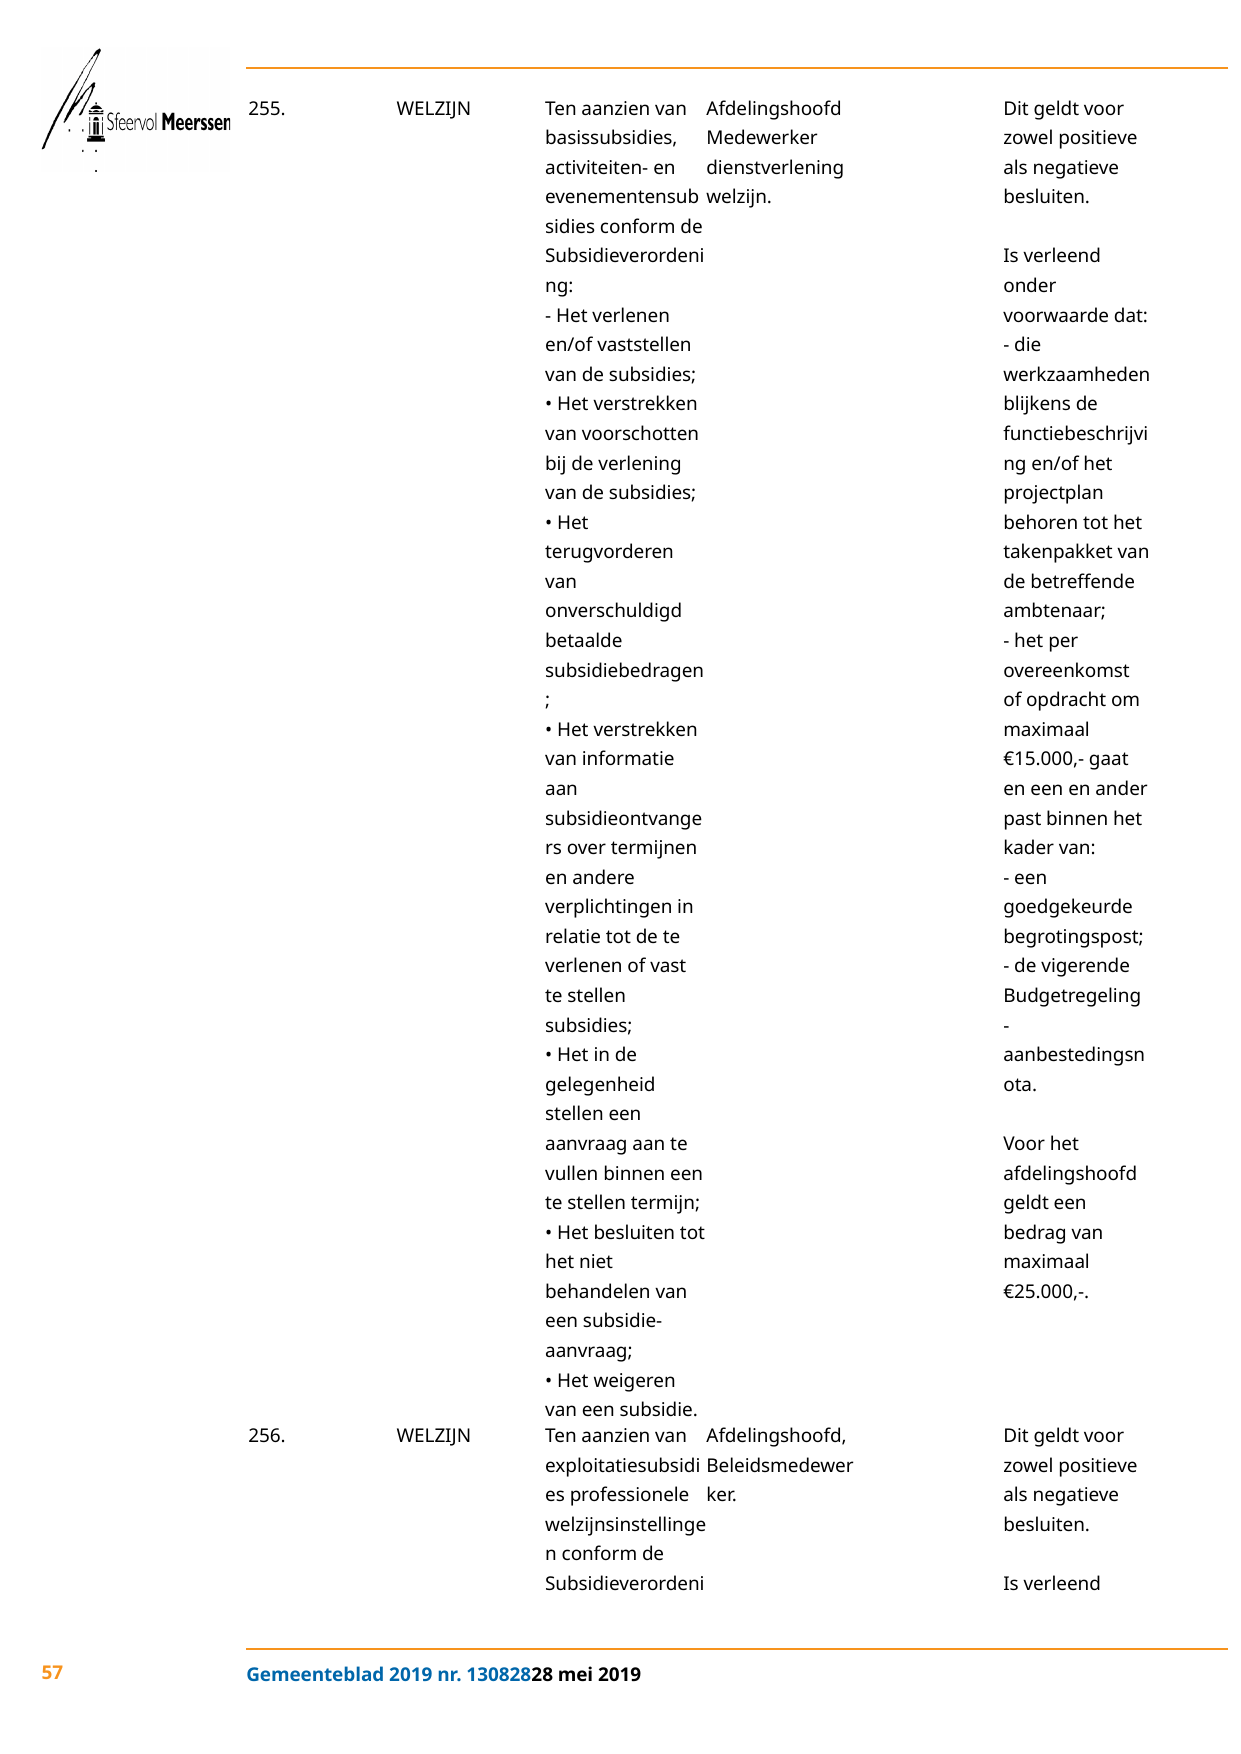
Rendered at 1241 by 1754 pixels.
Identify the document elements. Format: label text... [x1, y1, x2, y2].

table_cell Dit geldt voor zowel positieve als negatieve besluiten. Is verleend [1003, 1422, 1152, 1596]
table_cell 255. [248, 95, 396, 1422]
table_cell 256. [248, 1422, 396, 1596]
table_cell WELZIJN [396, 1422, 545, 1596]
table_cell [855, 1422, 1003, 1596]
table_cell Afdelingshoofd Medewerker dienstverlening welzijn. [706, 95, 855, 1422]
picture [41, 47, 231, 172]
table_cell Ten aanzien van basissubsidies, activiteiten- en evenementensubsidies conform de Subsidieverordening: - Het verlenen en/of vaststellen van de subsidies; • Het verstrekken van voorschotten bij de verlening van de subsidies; • Het terugvorderen van onverschuldigd betaalde subsidiebedragen; • Het verstrekken van informatie aan subsidieontvangers over termijnen en andere verplichtingen in relatie tot de te verlenen of vast te stellen subsidies; • Het in de gelegenheid stellen een aanvraag aan te vullen binnen een te stellen termijn; • Het besluiten tot het niet behandelen van een subsidie-aanvraag; • Het weigeren van een subsidie. [545, 95, 706, 1422]
table_cell Ten aanzien van exploitatiesubsidies professionele welzijnsinstellingen conform de Subsidieverordeni [545, 1422, 706, 1596]
table_cell [855, 95, 1003, 1422]
table_cell Dit geldt voor zowel positieve als negatieve besluiten. Is verleend onder voorwaarde dat: - die werkzaamheden blijkens de functiebeschrijving en/of het projectplan behoren tot het takenpakket van de betreffende ambtenaar; - het per overeenkomst of opdracht om maximaal €15.000,- gaat en een en ander past binnen het kader van: - een goedgekeurde begrotingspost; - de vigerende Budgetregeling - aanbestedingsnota. Voor het afdelingshoofd geldt een bedrag van maximaal €25.000,-. [1003, 95, 1152, 1422]
table_cell WELZIJN [396, 95, 545, 1422]
table_cell Afdelingshoofd, Beleidsmedewerker. [706, 1422, 855, 1596]
